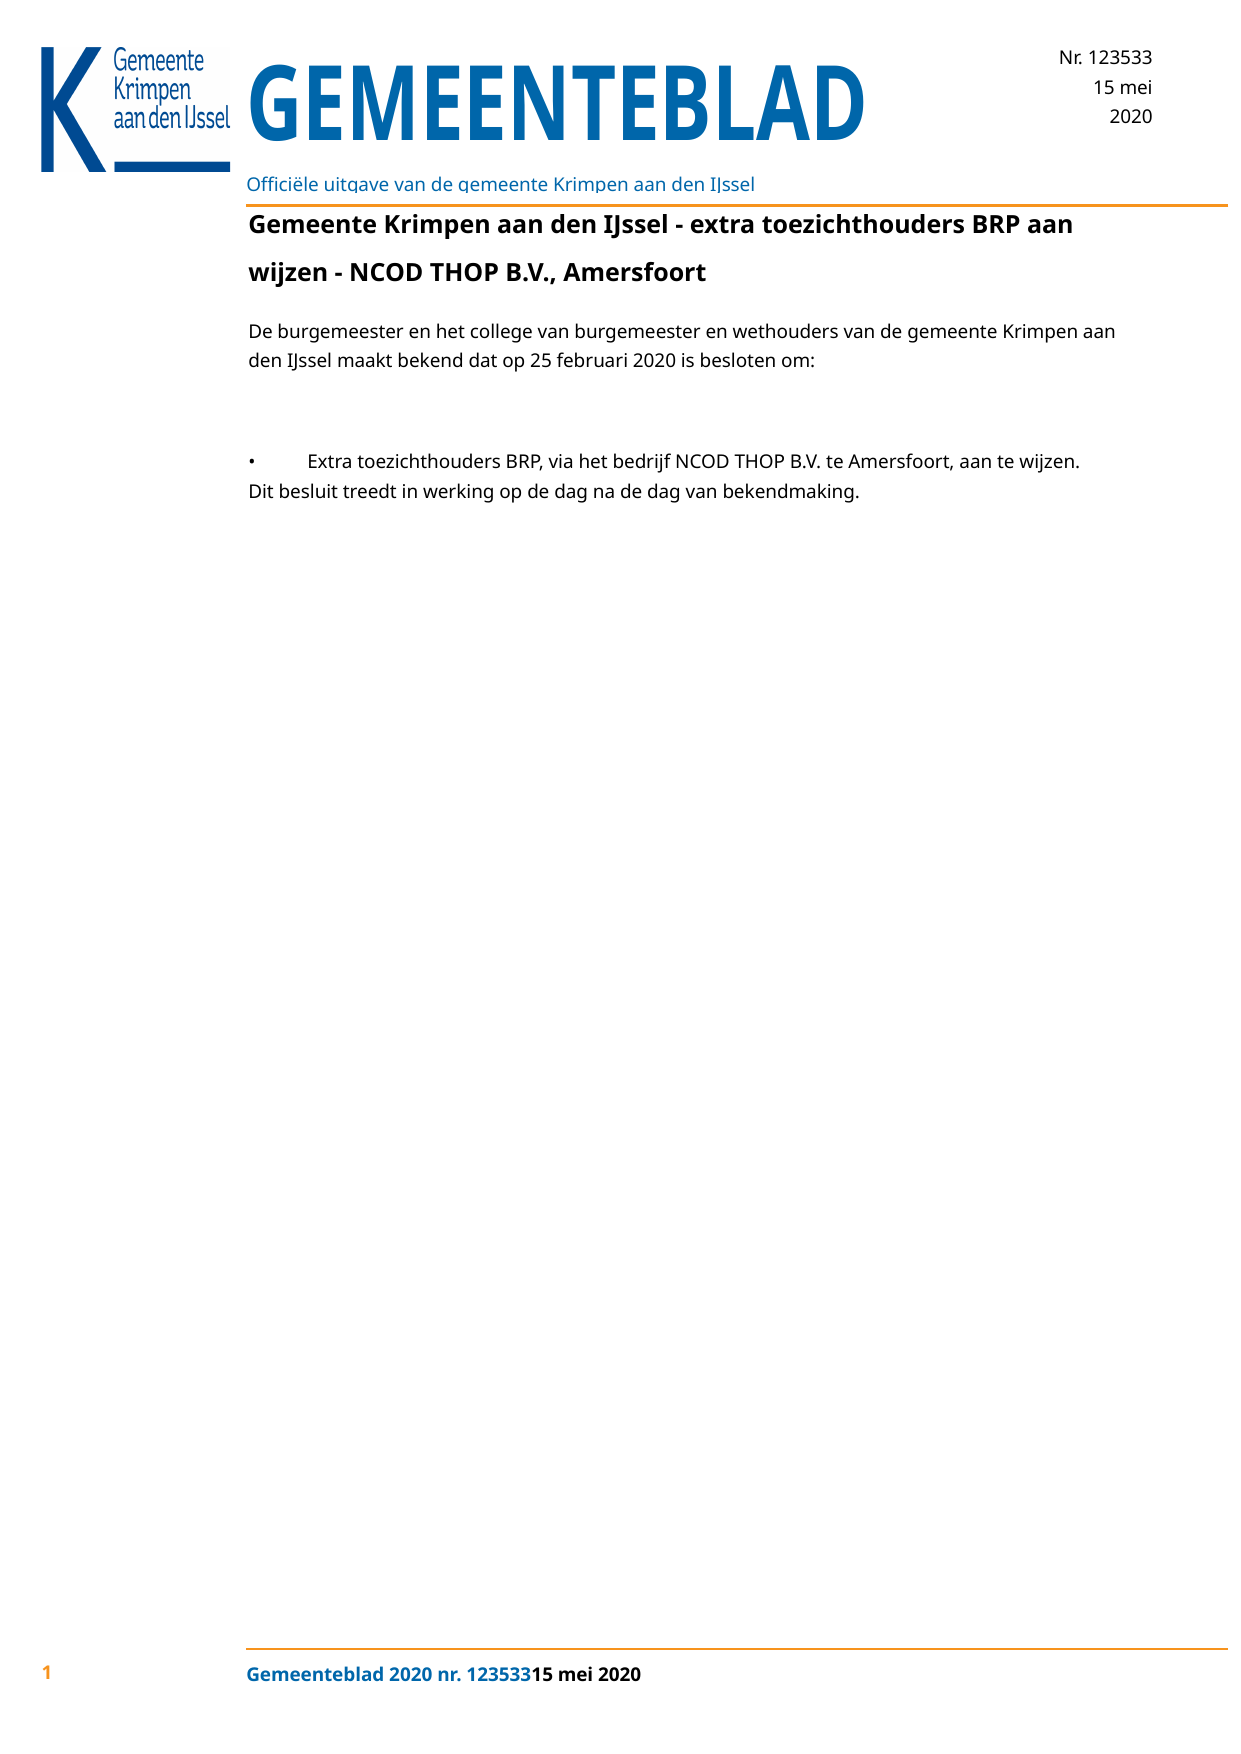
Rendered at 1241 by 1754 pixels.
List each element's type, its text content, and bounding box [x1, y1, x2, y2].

list Extra toezichthouders BRP, via het bedrijf NCOD THOP B.V. te Amersfoort, aan te wijzen. [248, 448, 1152, 474]
text De burgemeester en het college van burgemeester en wethouders van de gemeente Krimpen aan den IJssel maakt bekend dat op 25 februari 2020 is besloten om: [248, 318, 1152, 373]
text Dit besluit treedt in werking op de dag na de dag van bekendmaking. [248, 478, 1152, 504]
text Gemeente Krimpen aan den IJssel - extra toezichthouders BRP aan wijzen - NCOD THOP B.V., Amersfoort [248, 207, 1152, 288]
picture [41, 47, 231, 172]
